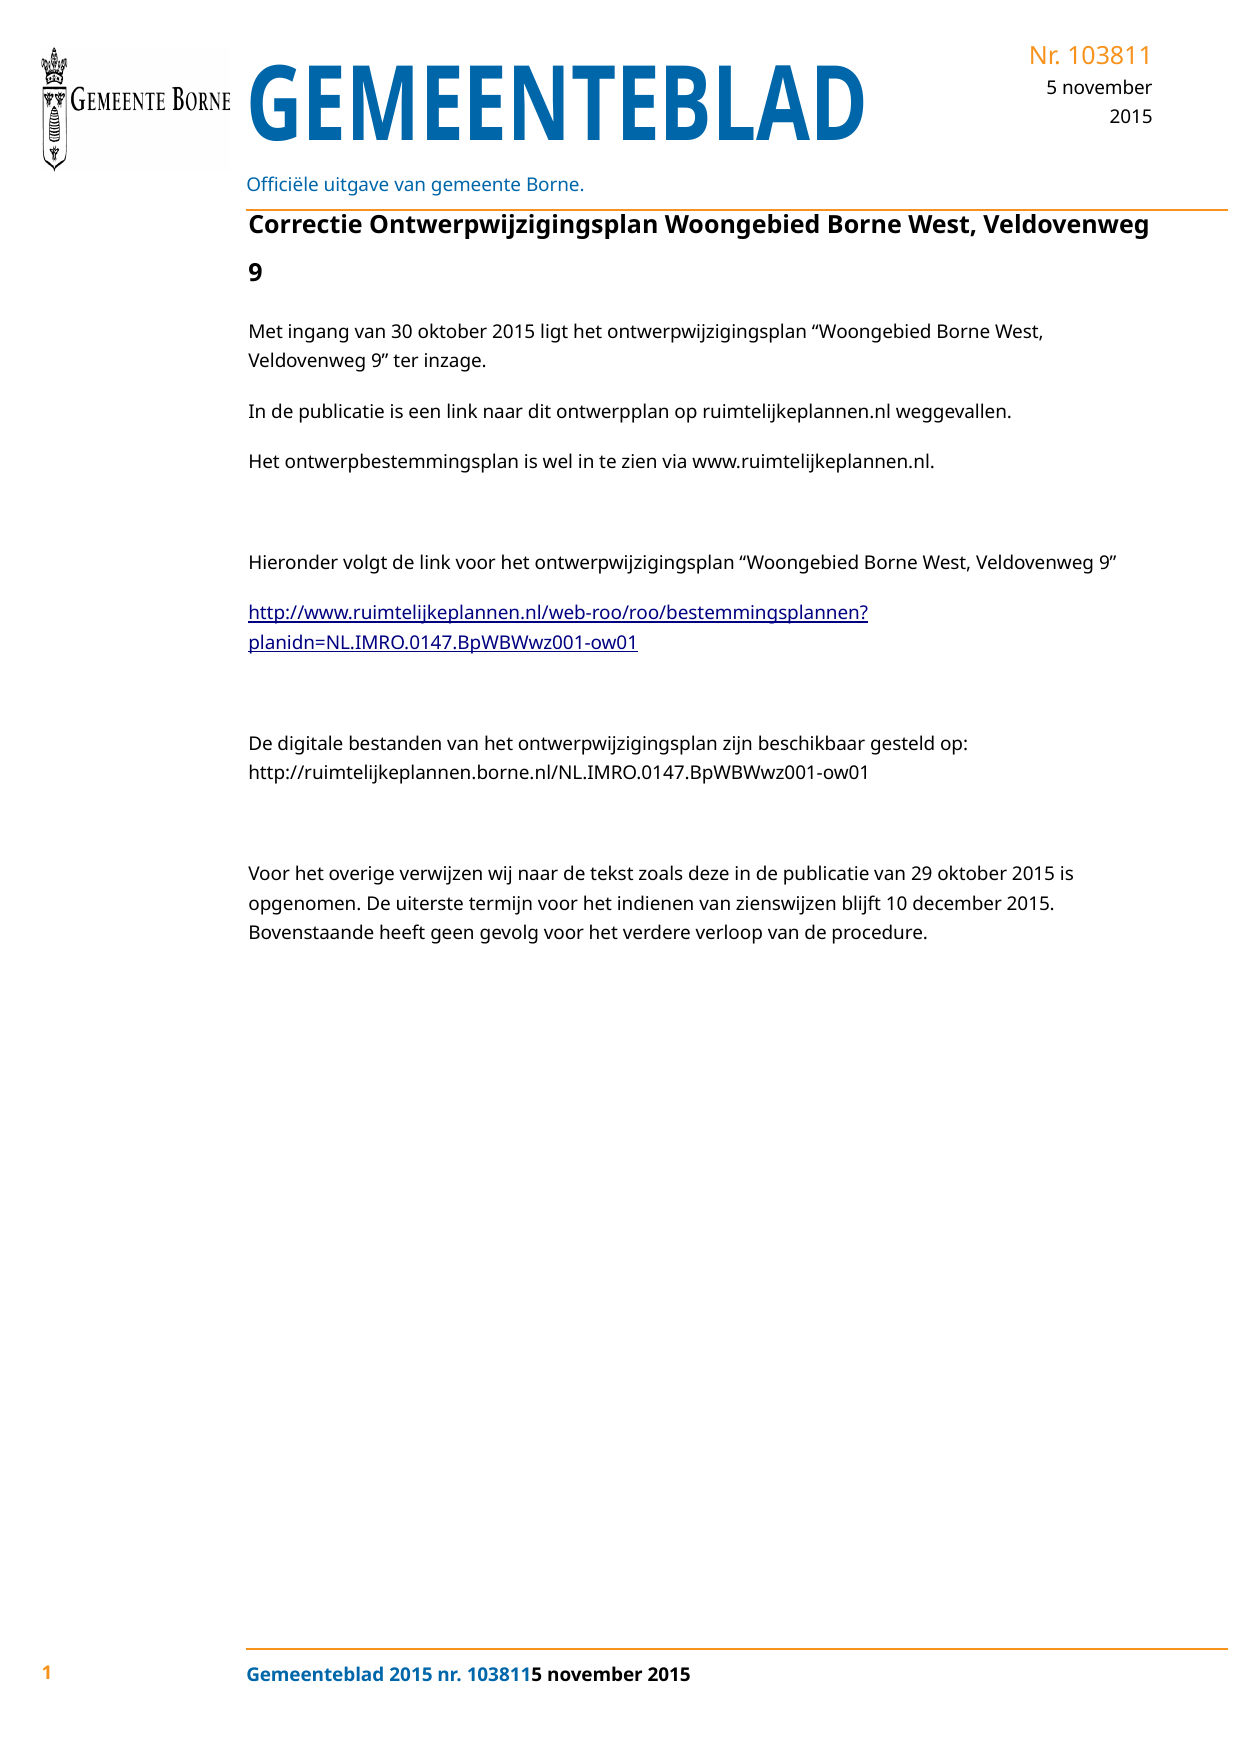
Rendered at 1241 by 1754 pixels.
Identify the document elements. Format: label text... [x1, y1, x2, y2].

text Hieronder volgt de link voor het ontwerpwijzigingsplan “Woongebied Borne West, Veldovenweg 9” [248, 549, 1152, 575]
text http://www.ruimtelijkeplannen.nl/web-roo/roo/bestemmingsplannen?planidn=NL.IMRO.0147.BpWBWwz001-ow01 [248, 599, 1152, 655]
text Met ingang van 30 oktober 2015 ligt het ontwerpwijzigingsplan “Woongebied Borne West, Veldovenweg 9” ter inzage. [248, 318, 1152, 373]
text Het ontwerpbestemmingsplan is wel in te zien via www.ruimtelijkeplannen.nl. [248, 448, 1152, 474]
text De digitale bestanden van het ontwerpwijzigingsplan zijn beschikbaar gesteld op: http://ruimtelijkeplannen.borne.nl/NL.IMRO.0147.BpWBWwz001-ow01 [248, 730, 1152, 785]
text Voor het overige verwijzen wij naar de tekst zoals deze in de publicatie van 29 oktober 2015 is opgenomen. De uiterste termijn voor het indienen van zienswijzen blijft 10 december 2015. Bovenstaande heeft geen gevolg voor het verdere verloop van de procedure. [248, 860, 1152, 945]
picture [41, 47, 231, 172]
text Correctie Ontwerpwijzigingsplan Woongebied Borne West, Veldovenweg 9 [248, 211, 1152, 288]
text In de publicatie is een link naar dit ontwerpplan op ruimtelijkeplannen.nl weggevallen. [248, 398, 1152, 424]
